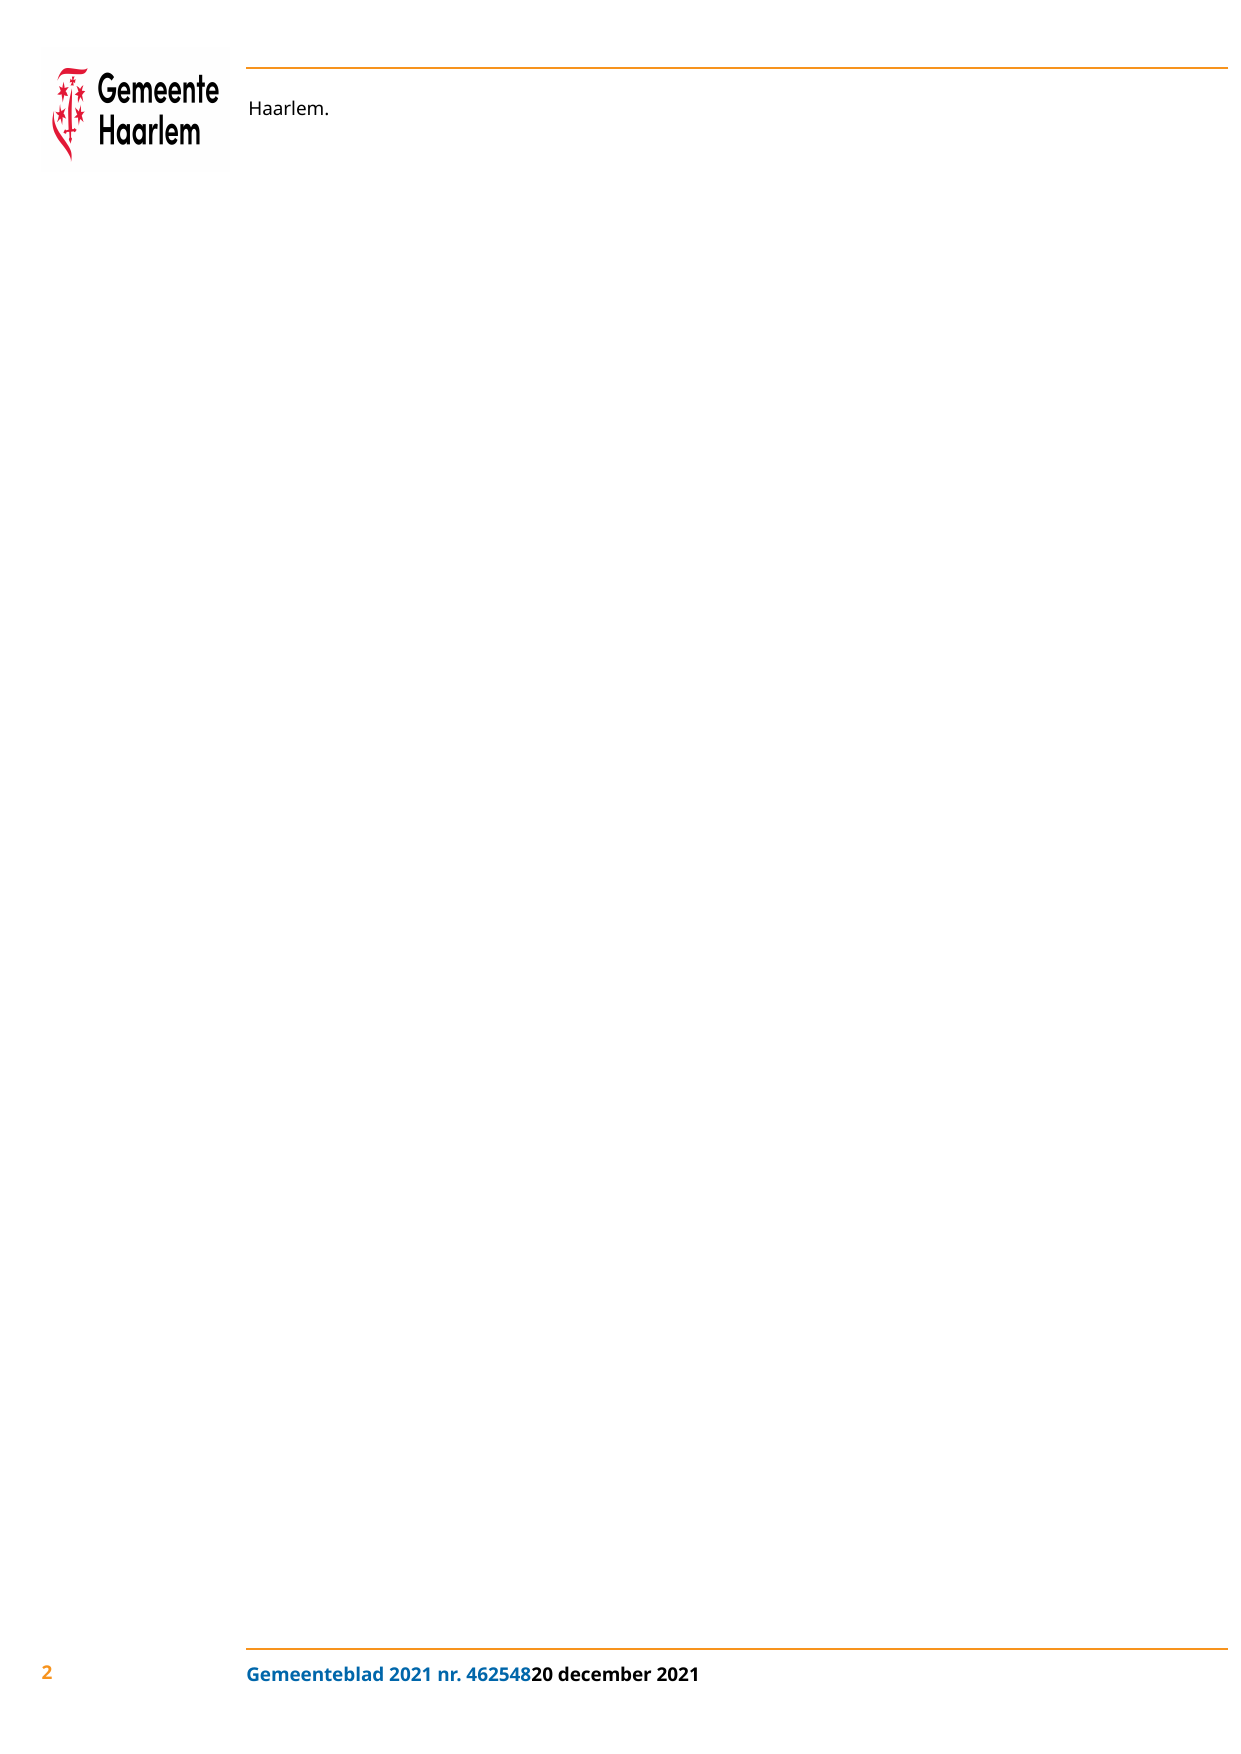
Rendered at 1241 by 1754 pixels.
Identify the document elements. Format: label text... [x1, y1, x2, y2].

picture [41, 47, 231, 172]
text Haarlem. [248, 95, 1152, 121]
